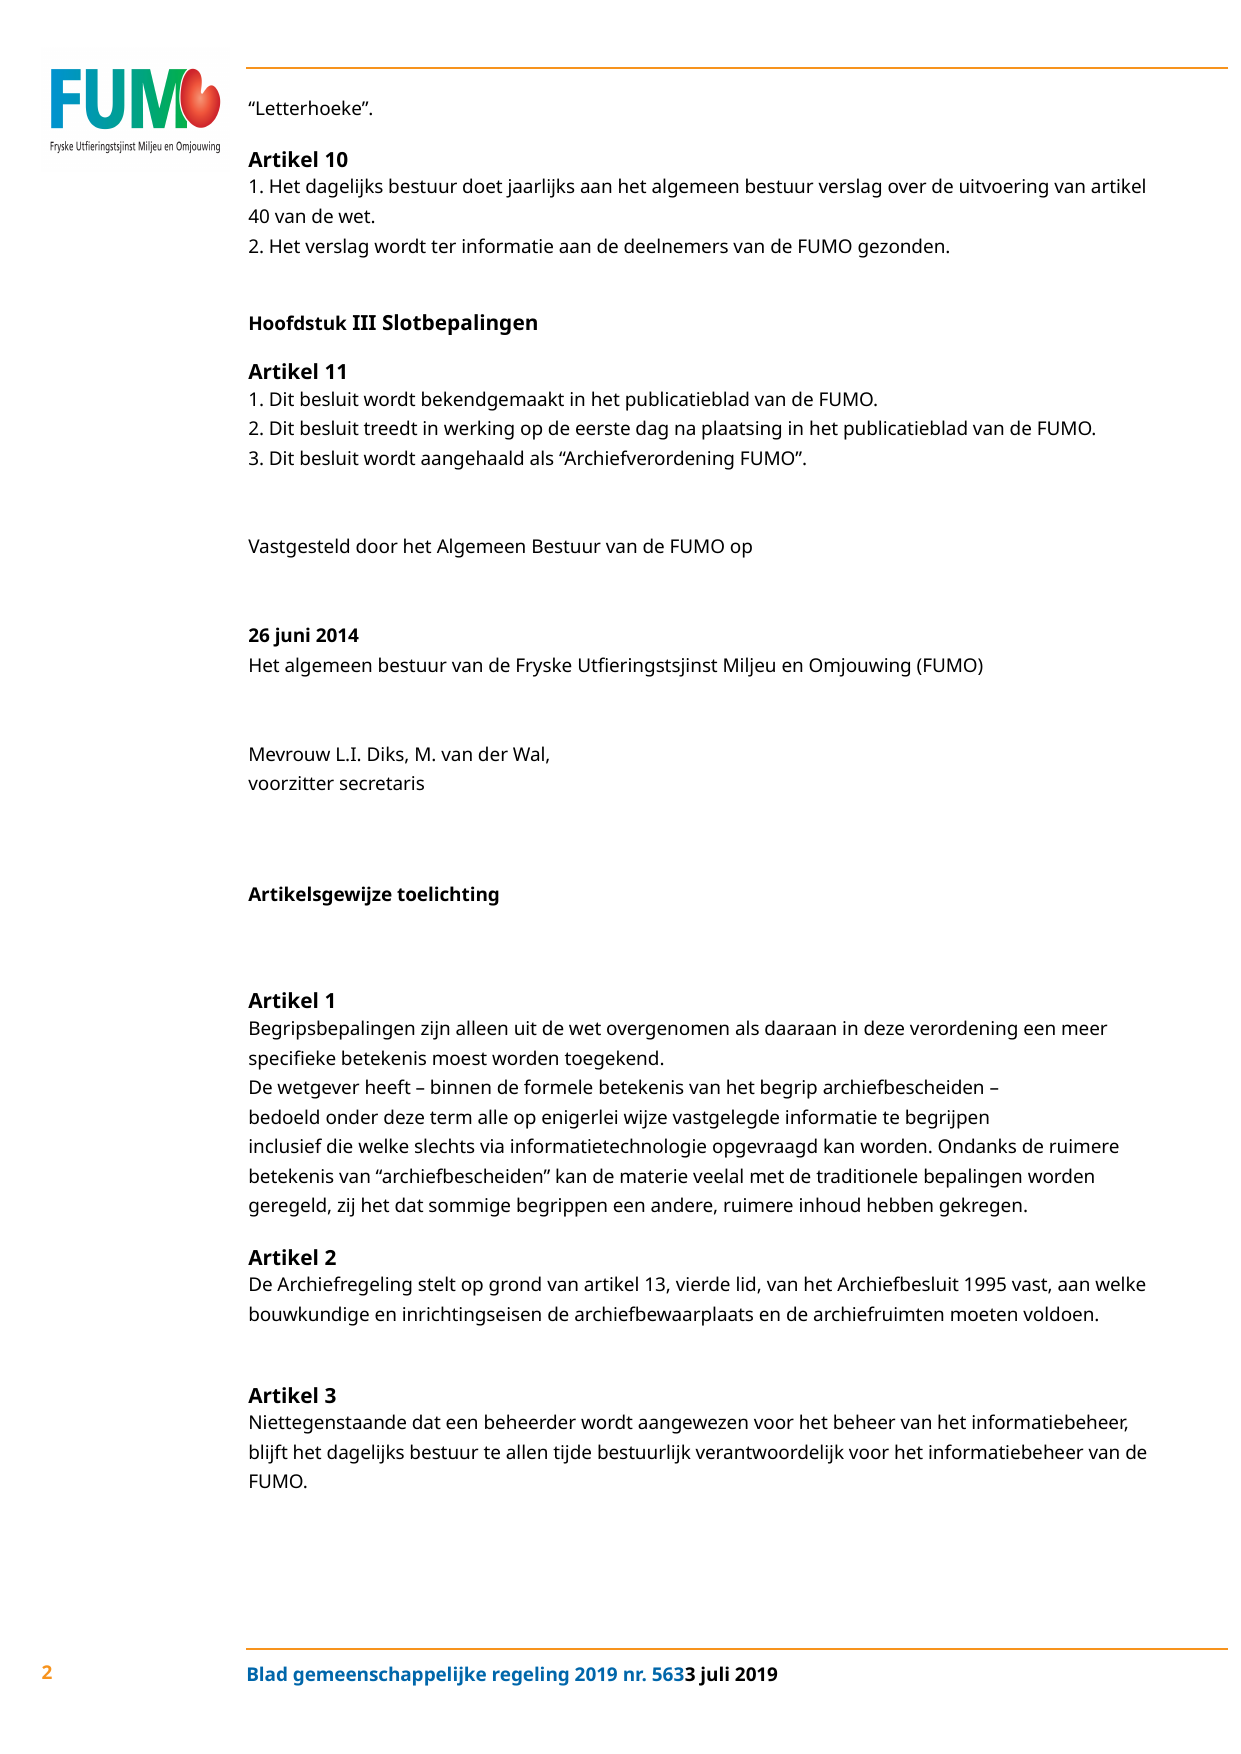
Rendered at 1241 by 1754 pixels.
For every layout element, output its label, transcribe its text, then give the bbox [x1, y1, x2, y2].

picture [41, 47, 231, 172]
text 26 juni 2014 [248, 622, 1152, 648]
text Begripsbepalingen zijn alleen uit de wet overgenomen als daaraan in deze verordening een meer specifieke betekenis moest worden toegekend. [248, 1015, 1152, 1070]
text Artikel 3 [248, 1381, 1152, 1409]
text 1. Het dagelijks bestuur doet jaarlijks aan het algemeen bestuur verslag over de uitvoering van artikel 40 van de wet. [248, 174, 1152, 229]
text Hoofdstuk III Slotbepalingen [248, 308, 1152, 336]
text voorzitter secretaris [248, 770, 1152, 796]
text Niettegenstaande dat een beheerder wordt aangewezen voor het beheer van het informatiebeheer, blijft het dagelijks bestuur te allen tijde bestuurlijk verantwoordelijk voor het informatiebeheer van de FUMO. [248, 1409, 1152, 1494]
text Vastgesteld door het Algemeen Bestuur van de FUMO op [248, 534, 1152, 559]
text “Letterhoeke”. [248, 95, 1152, 121]
text 2. Het verslag wordt ter informatie aan de deelnemers van de FUMO gezonden. [248, 233, 1152, 258]
text 3. Dit besluit wordt aangehaald als “Archiefverordening FUMO”. [248, 445, 1152, 471]
text 2. Dit besluit treedt in werking op de eerste dag na plaatsing in het publicatieblad van de FUMO. [248, 415, 1152, 441]
text De wetgever heeft – binnen de formele betekenis van het begrip archiefbescheiden – [248, 1074, 1152, 1100]
text inclusief die welke slechts via informatietechnologie opgevraagd kan worden. Ondanks de ruimere betekenis van “archiefbescheiden” kan de materie veelal met de traditionele bepalingen worden geregeld, zij het dat sommige begrippen een andere, ruimere inhoud hebben gekregen. [248, 1133, 1152, 1218]
text Artikel 10 [248, 145, 1152, 174]
text Artikel 2 [248, 1243, 1152, 1271]
text Artikelsgewijze toelichting [248, 881, 1152, 907]
text Artikel 11 [248, 357, 1152, 386]
text Mevrouw L.I. Diks, M. van der Wal, [248, 741, 1152, 766]
text bedoeld onder deze term alle op enigerlei wijze vastgelegde informatie te begrijpen [248, 1104, 1152, 1129]
text Artikel 1 [248, 987, 1152, 1015]
text De Archiefregeling stelt op grond van artikel 13, vierde lid, van het Archiefbesluit 1995 vast, aan welke bouwkundige en inrichtingseisen de archiefbewaarplaats en de archiefruimten moeten voldoen. [248, 1271, 1152, 1327]
text 1. Dit besluit wordt bekendgemaakt in het publicatieblad van de FUMO. [248, 386, 1152, 411]
text Het algemeen bestuur van de Fryske Utfieringstsjinst Miljeu en Omjouwing (FUMO) [248, 652, 1152, 678]
